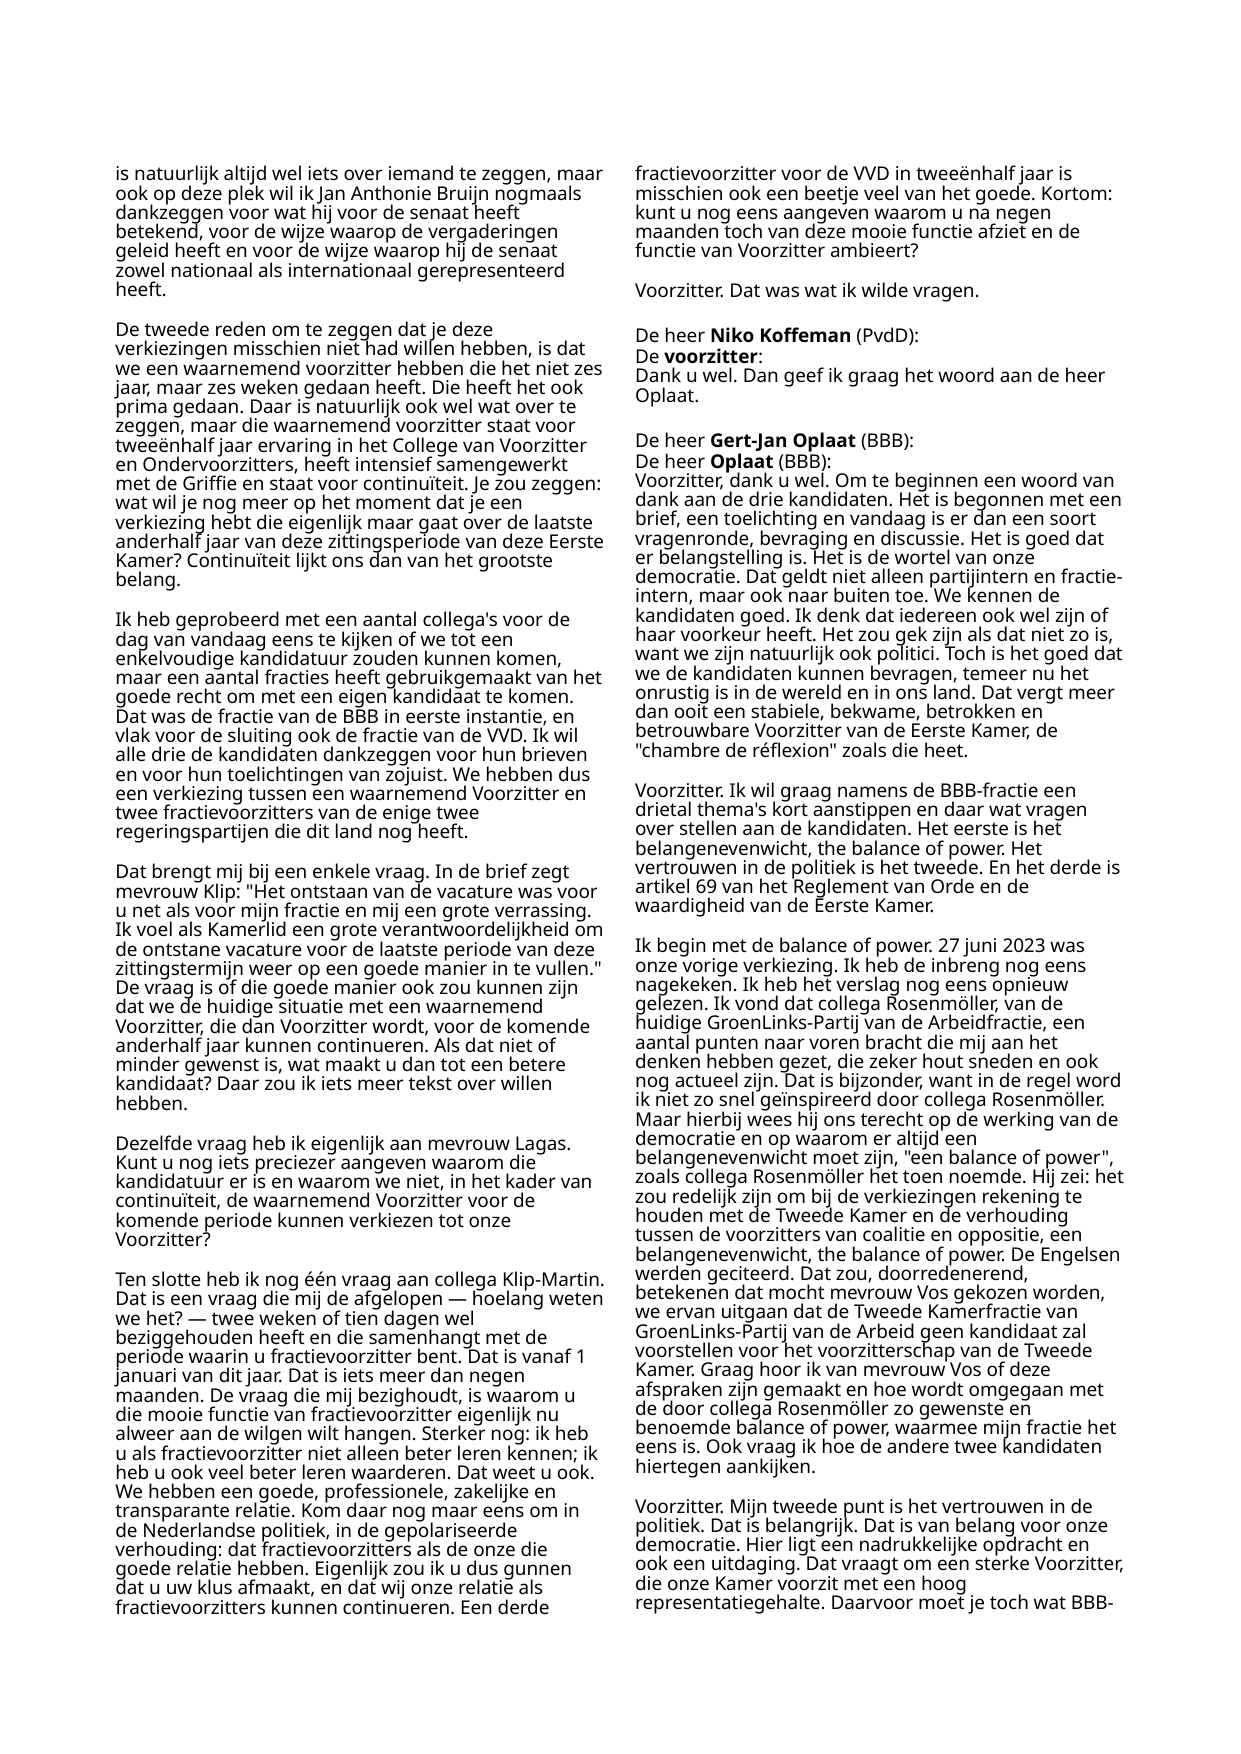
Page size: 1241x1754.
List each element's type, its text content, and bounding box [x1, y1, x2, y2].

text Ik begin met de balance of power. 27 juni 2023 was onze vorige verkiezing. Ik heb de inbreng nog eens nagekeken. Ik heb het verslag nog eens opnieuw gelezen. Ik vond dat collega Rosenmöller, van de huidige GroenLinks-Partij van de Arbeidfractie, een aantal punten naar voren bracht die mij aan het denken hebben gezet, die zeker hout sneden en ook nog actueel zijn. Dat is bijzonder, want in de regel word ik niet zo snel geïnspireerd door collega Rosenmöller. Maar hierbij wees hij ons terecht op de werking van de democratie en op waarom er altijd een belangenevenwicht moet zijn, "een balance of power", zoals collega Rosenmöller het toen noemde. Hij zei: het zou redelijk zijn om bij de verkiezingen rekening te houden met de Tweede Kamer en de verhouding tussen de voorzitters van coalitie en oppositie, een belangenevenwicht, the balance of power. De Engelsen werden geciteerd. Dat zou, doorredenerend, betekenen dat mocht mevrouw Vos gekozen worden, we ervan uitgaan dat de Tweede Kamerfractie van GroenLinks-Partij van de Arbeid geen kandidaat zal voorstellen voor het voorzitterschap van de Tweede Kamer. Graag hoor ik van mevrouw Vos of deze afspraken zijn gemaakt en hoe wordt omgegaan met de door collega Rosenmöller zo gewenste en benoemde balance of power, waarmee mijn fractie het eens is. Ook vraag ik hoe de andere twee kandidaten hiertegen aankijken. [635, 937, 1125, 1477]
text Ik heb geprobeerd met een aantal collega's voor de dag van vandaag eens te kijken of we tot een enkelvoudige kandidatuur zouden kunnen komen, maar een aantal fracties heeft gebruikgemaakt van het goede recht om met een eigen kandidaat te komen. Dat was de fractie van de BBB in eerste instantie, en vlak voor de sluiting ook de fractie van de VVD. Ik wil alle drie de kandidaten dankzeggen voor hun brieven en voor hun toelichtingen van zojuist. We hebben dus een verkiezing tussen een waarnemend Voorzitter en twee fractievoorzitters van de enige twee regeringspartijen die dit land nog heeft. [115, 611, 605, 843]
text fractievoorzitter voor de VVD in tweeënhalf jaar is misschien ook een beetje veel van het goede. Kortom: kunt u nog eens aangeven waarom u na negen maanden toch van deze mooie functie afziet en de functie van Voorzitter ambieert? [635, 165, 1125, 262]
text De heer Oplaat (BBB): [635, 453, 1125, 472]
text Voorzitter, dank u wel. Om te beginnen een woord van dank aan de drie kandidaten. Het is begonnen met een brief, een toelichting en vandaag is er dan een soort vragenronde, bevraging en discussie. Het is goed dat er belangstelling is. Het is de wortel van onze democratie. Dat geldt niet alleen partijintern en fractie-intern, maar ook naar buiten toe. We kennen de kandidaten goed. Ik denk dat iedereen ook wel zijn of haar voorkeur heeft. Het zou gek zijn als dat niet zo is, want we zijn natuurlijk ook politici. Toch is het goed dat we de kandidaten kunnen bevragen, temeer nu het onrustig is in de wereld en in ons land. Dat vergt meer dan ooit een stabiele, bekwame, betrokken en betrouwbare Voorzitter van de Eerste Kamer, de "chambre de réflexion" zoals die heet. [635, 472, 1125, 761]
text De heer Gert-Jan Oplaat (BBB): [635, 427, 1125, 453]
text De heer Niko Koffeman (PvdD): [635, 322, 1125, 348]
text is natuurlijk altijd wel iets over iemand te zeggen, maar ook op deze plek wil ik Jan Anthonie Bruijn nogmaals dankzeggen voor wat hij voor de senaat heeft betekend, voor de wijze waarop de vergaderingen geleid heeft en voor de wijze waarop hij de senaat zowel nationaal als internationaal gerepresenteerd heeft. [115, 165, 605, 300]
text Voorzitter. Mijn tweede punt is het vertrouwen in de politiek. Dat is belangrijk. Dat is van belang voor onze democratie. Hier ligt een nadrukkelijke opdracht en ook een uitdaging. Dat vraagt om een sterke Voorzitter, die onze Kamer voorzit met een hoog representatiegehalte. Daarvoor moet je toch wat BBB- [635, 1498, 1125, 1613]
text Dat brengt mij bij een enkele vraag. In de brief zegt mevrouw Klip: "Het ontstaan van de vacature was voor u net als voor mijn fractie en mij een grote verrassing. Ik voel als Kamerlid een grote verantwoordelijkheid om de ontstane vacature voor de laatste periode van deze zittingstermijn weer op een goede manier in te vullen." De vraag is of die goede manier ook zou kunnen zijn dat we de huidige situatie met een waarnemend Voorzitter, die dan Voorzitter wordt, voor de komende anderhalf jaar kunnen continueren. Als dat niet of minder gewenst is, wat maakt u dan tot een betere kandidaat? Daar zou ik iets meer tekst over willen hebben. [115, 863, 605, 1114]
text De tweede reden om te zeggen dat je deze verkiezingen misschien niet had willen hebben, is dat we een waarnemend voorzitter hebben die het niet zes jaar, maar zes weken gedaan heeft. Die heeft het ook prima gedaan. Daar is natuurlijk ook wel wat over te zeggen, maar die waarnemend voorzitter staat voor tweeënhalf jaar ervaring in het College van Voorzitter en Ondervoorzitters, heeft intensief samengewerkt met de Griffie en staat voor continuïteit. Je zou zeggen: wat wil je nog meer op het moment dat je een verkiezing hebt die eigenlijk maar gaat over de laatste anderhalf jaar van deze zittingsperiode van deze Eerste Kamer? Continuïteit lijkt ons dan van het grootste belang. [115, 321, 605, 591]
text Dezelfde vraag heb ik eigenlijk aan mevrouw Lagas. Kunt u nog iets preciezer aangeven waarom die kandidatuur er is en waarom we niet, in het kader van continuïteit, de waarnemend Voorzitter voor de komende periode kunnen verkiezen tot onze Voorzitter? [115, 1135, 605, 1250]
text De voorzitter: [635, 348, 1125, 367]
text Ten slotte heb ik nog één vraag aan collega Klip-Martin. Dat is een vraag die mij de afgelopen — hoelang weten we het? — twee weken of tien dagen wel beziggehouden heeft en die samenhangt met de periode waarin u fractievoorzitter bent. Dat is vanaf 1 januari van dit jaar. Dat is iets meer dan negen maanden. De vraag die mij bezighoudt, is waarom u die mooie functie van fractievoorzitter eigenlijk nu alweer aan de wilgen wilt hangen. Sterker nog: ik heb u als fractievoorzitter niet alleen beter leren kennen; ik heb u ook veel beter leren waarderen. Dat weet u ook. We hebben een goede, professionele, zakelijke en transparante relatie. Kom daar nog maar eens om in de Nederlandse politiek, in de gepolariseerde verhouding: dat fractievoorzitters als de onze die goede relatie hebben. Eigenlijk zou ik u dus gunnen dat u uw klus afmaakt, en dat wij onze relatie als fractievoorzitters kunnen continueren. Een derde [115, 1271, 605, 1618]
text Voorzitter. Ik wil graag namens de BBB-fractie een drietal thema's kort aanstippen en daar wat vragen over stellen aan de kandidaten. Het eerste is het belangenevenwicht, the balance of power. Het vertrouwen in de politiek is het tweede. En het derde is artikel 69 van het Reglement van Orde en de waardigheid van de Eerste Kamer. [635, 782, 1125, 917]
text Voorzitter. Dat was wat ik wilde vragen. [635, 282, 1125, 302]
text Dank u wel. Dan geef ik graag het woord aan de heer Oplaat. [635, 367, 1125, 406]
